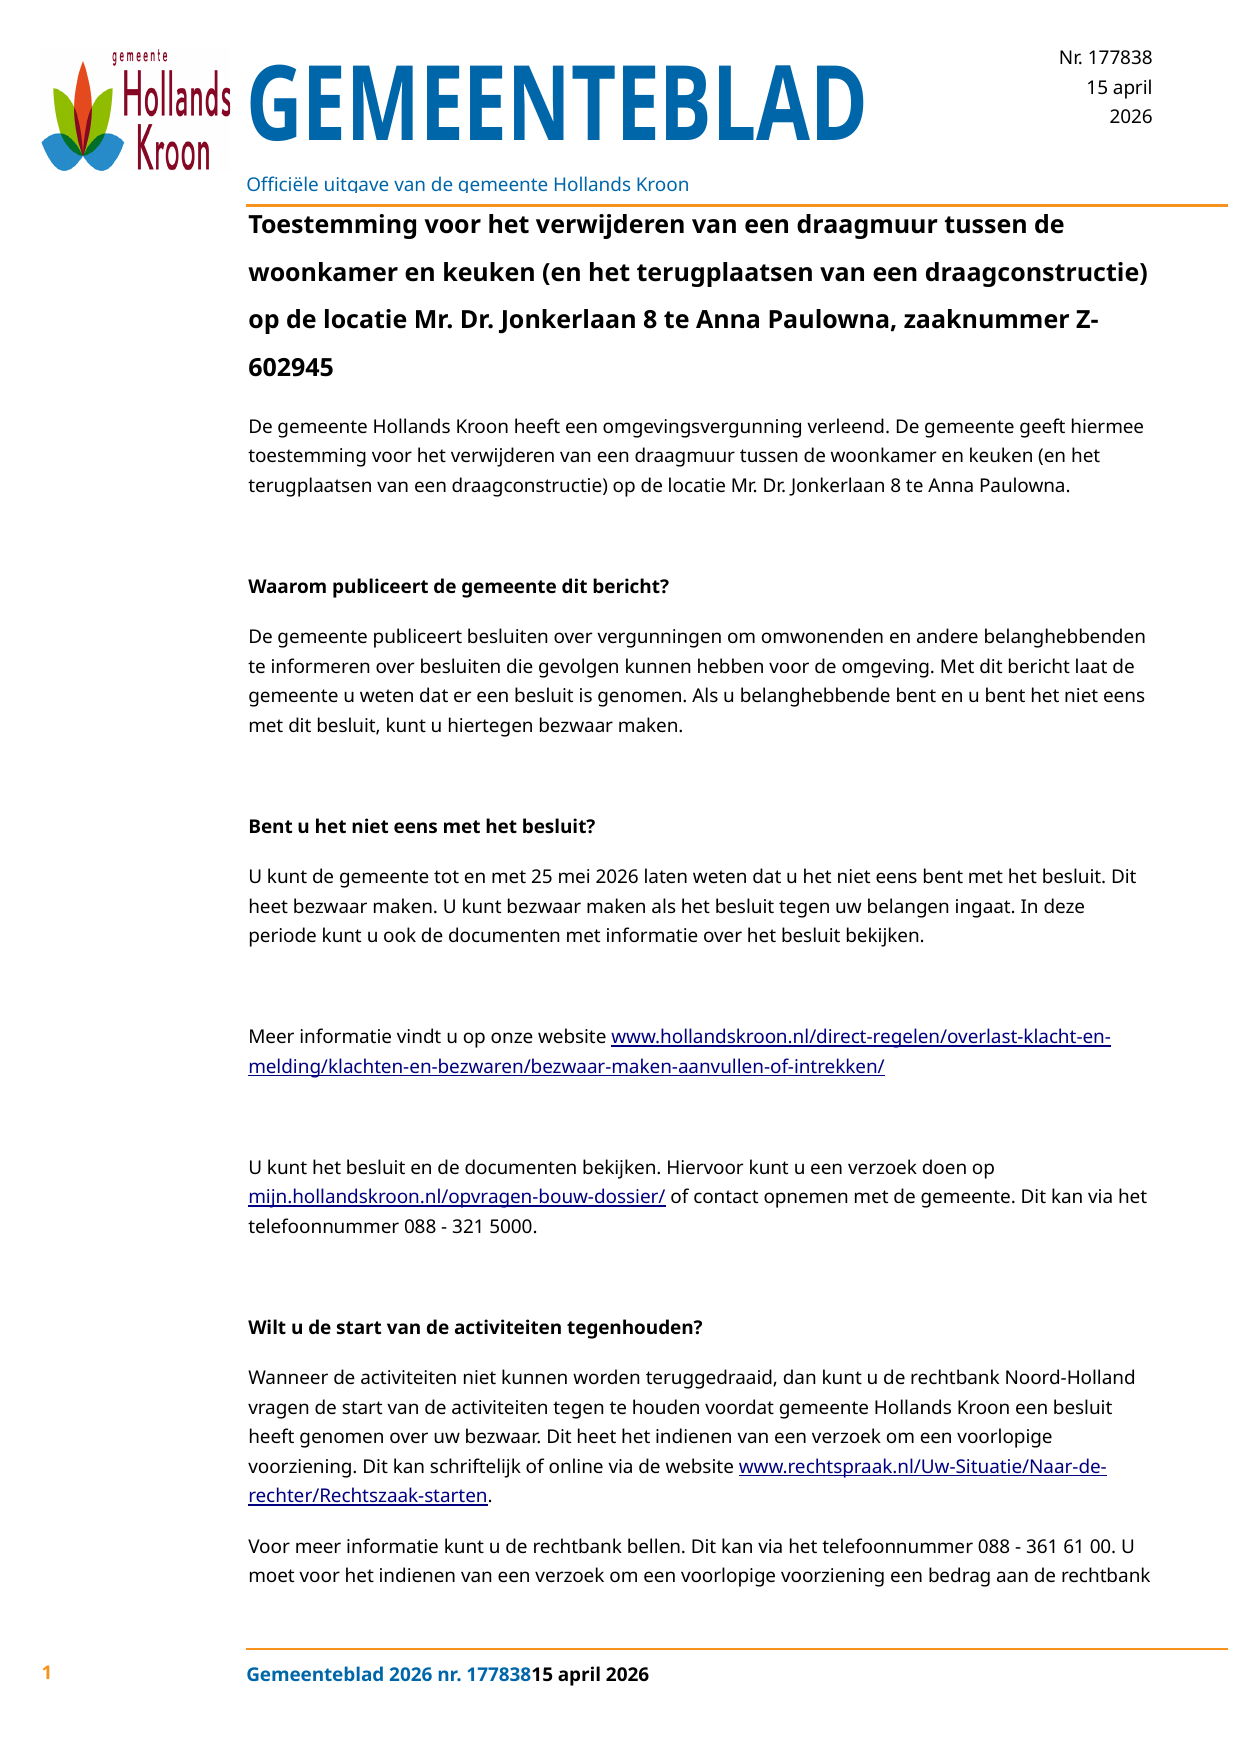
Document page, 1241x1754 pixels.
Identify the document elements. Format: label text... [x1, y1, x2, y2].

text Meer informatie vindt u op onze website www.hollandskroon.nl/direct-regelen/overlast-klacht-en-melding/klachten-en-bezwaren/bezwaar-maken-aanvullen-of-intrekken/ [248, 1023, 1152, 1079]
text Toestemming voor het verwijderen van een draagmuur tussen de woonkamer en keuken (en het terugplaatsen van een draagconstructie) op de locatie Mr. Dr. Jonkerlaan 8 te Anna Paulowna, zaaknummer Z-602945 [248, 207, 1152, 384]
text Voor meer informatie kunt u de rechtbank bellen. Dit kan via het telefoonnummer 088 - 361 61 00. U moet voor het indienen van een verzoek om een voorlopige voorziening een bedrag aan de rechtbank [248, 1533, 1152, 1588]
text Wilt u de start van de activiteiten tegenhouden? [248, 1314, 1152, 1340]
text U kunt de gemeente tot en met 25 mei 2026 laten weten dat u het niet eens bent met het besluit. Dit heet bezwaar maken. U kunt bezwaar maken als het besluit tegen uw belangen ingaat. In deze periode kunt u ook de documenten met informatie over het besluit bekijken. [248, 863, 1152, 948]
text Bent u het niet eens met het besluit? [248, 813, 1152, 839]
text U kunt het besluit en de documenten bekijken. Hiervoor kunt u een verzoek doen op mijn.hollandskroon.nl/opvragen-bouw-dossier/ of contact opnemen met de gemeente. Dit kan via het telefoonnummer 088 - 321 5000. [248, 1154, 1152, 1239]
text Wanneer de activiteiten niet kunnen worden teruggedraaid, dan kunt u de rechtbank Noord-Holland vragen de start van de activiteiten tegen te houden voordat gemeente Hollands Kroon een besluit heeft genomen over uw bezwaar. Dit heet het indienen van een verzoek om een voorlopige voorziening. Dit kan schriftelijk of online via de website www.rechtspraak.nl/Uw-Situatie/Naar-de-rechter/Rechtszaak-starten. [248, 1364, 1152, 1508]
picture [41, 47, 231, 172]
text Waarom publiceert de gemeente dit bericht? [248, 573, 1152, 599]
text De gemeente publiceert besluiten over vergunningen om omwonenden en andere belanghebbenden te informeren over besluiten die gevolgen kunnen hebben voor de omgeving. Met dit bericht laat de gemeente u weten dat er een besluit is genomen. Als u belanghebbende bent en u bent het niet eens met dit besluit, kunt u hiertegen bezwaar maken. [248, 623, 1152, 738]
text De gemeente Hollands Kroon heeft een omgevingsvergunning verleend. De gemeente geeft hiermee toestemming voor het verwijderen van een draagmuur tussen de woonkamer en keuken (en het terugplaatsen van een draagconstructie) op de locatie Mr. Dr. Jonkerlaan 8 te Anna Paulowna. [248, 413, 1152, 498]
